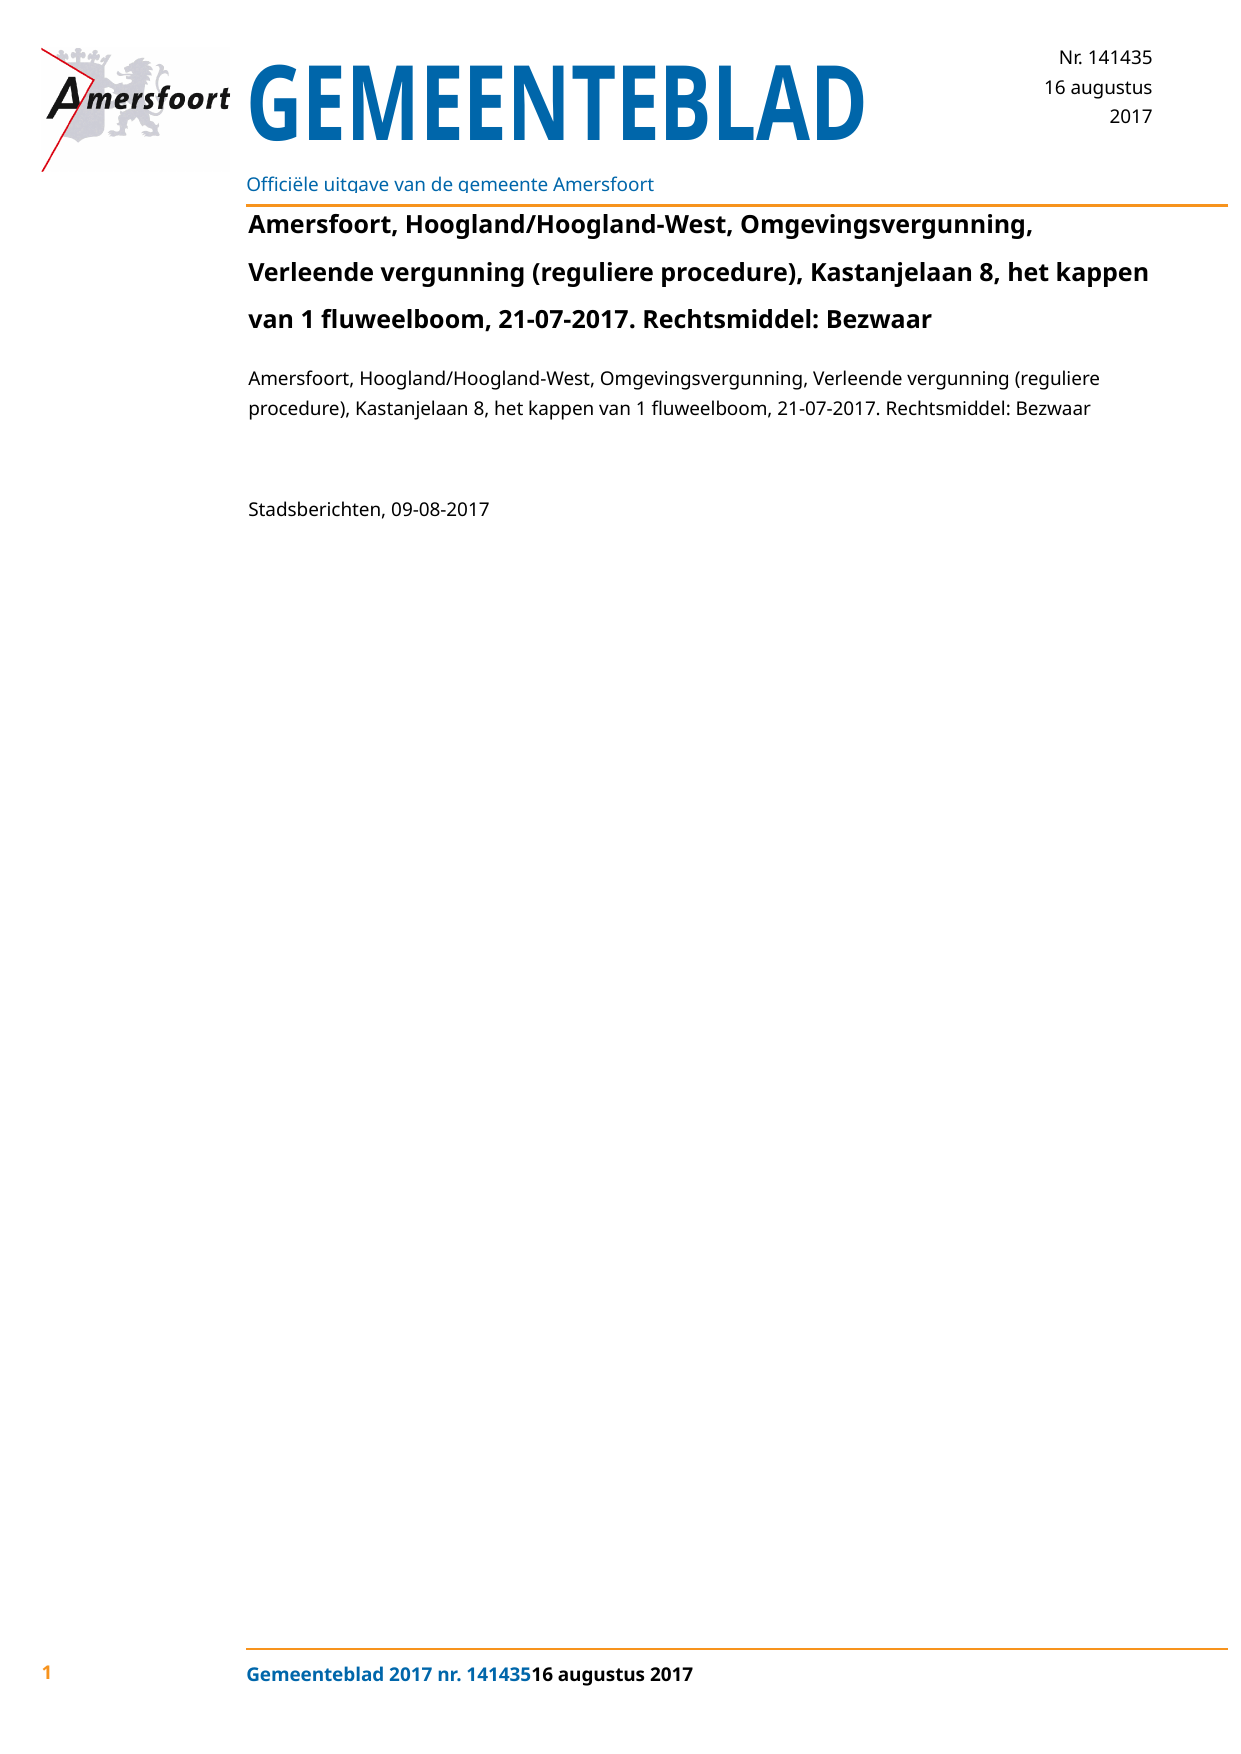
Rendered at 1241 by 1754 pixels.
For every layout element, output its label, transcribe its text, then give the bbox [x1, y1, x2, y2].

text Amersfoort, Hoogland/Hoogland-West, Omgevingsvergunning, Verleende vergunning (reguliere procedure), Kastanjelaan 8, het kappen van 1 fluweelboom, 21-07-2017. Rechtsmiddel: Bezwaar [248, 366, 1152, 421]
text Amersfoort, Hoogland/Hoogland-West, Omgevingsvergunning, Verleende vergunning (reguliere procedure), Kastanjelaan 8, het kappen van 1 fluweelboom, 21-07-2017. Rechtsmiddel: Bezwaar [248, 207, 1152, 336]
text Stadsberichten, 09-08-2017 [248, 496, 1152, 522]
picture [41, 47, 231, 172]
